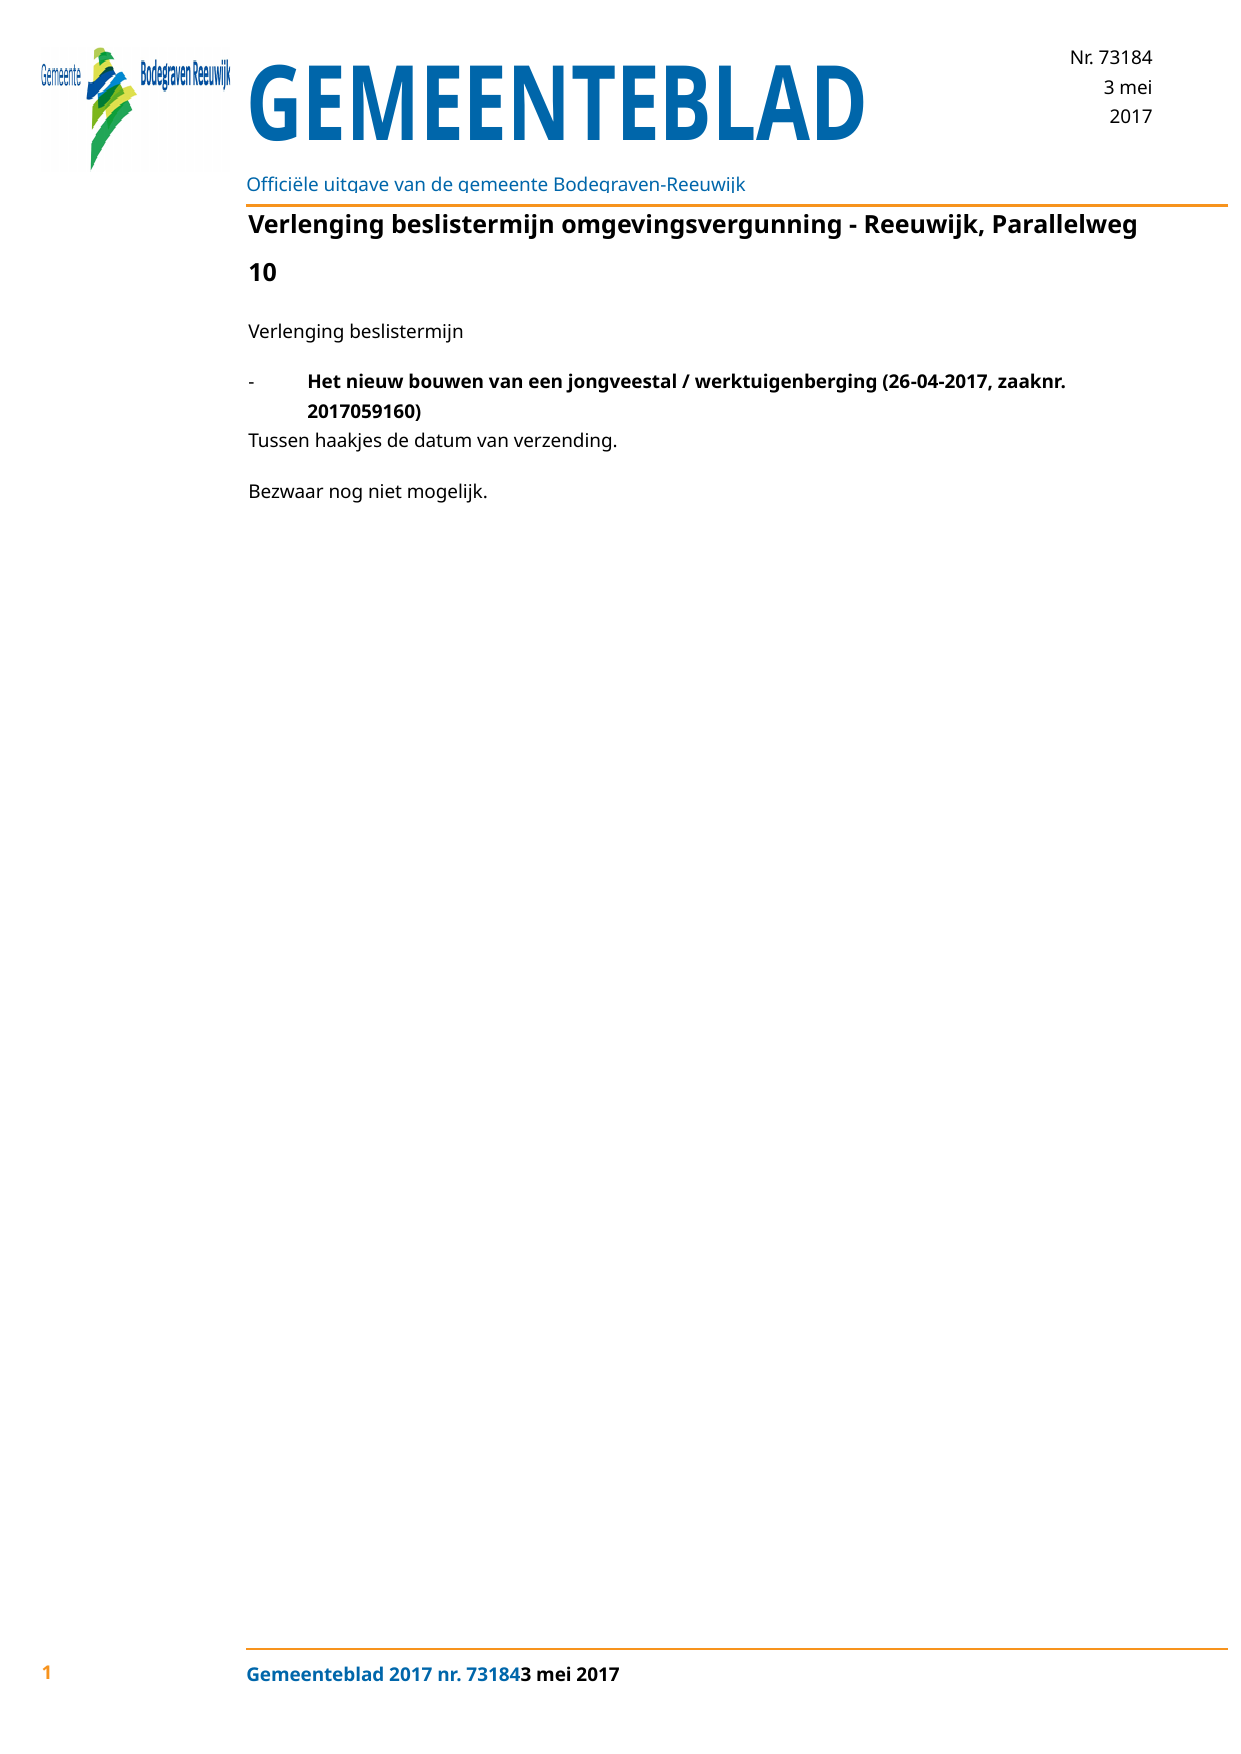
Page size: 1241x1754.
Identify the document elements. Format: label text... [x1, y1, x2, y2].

text Verlenging beslistermijn [248, 318, 1152, 344]
text Bezwaar nog niet mogelijk. [248, 478, 1152, 504]
text Tussen haakjes de datum van verzending. [248, 427, 1152, 453]
list Het nieuw bouwen van een jongveestal / werktuigenberging (26‑04‑2017, zaaknr. 2017059160) [248, 368, 1152, 424]
picture [41, 47, 231, 172]
text Verlenging beslistermijn omgevingsvergunning - Reeuwijk, Parallelweg 10 [248, 207, 1152, 288]
